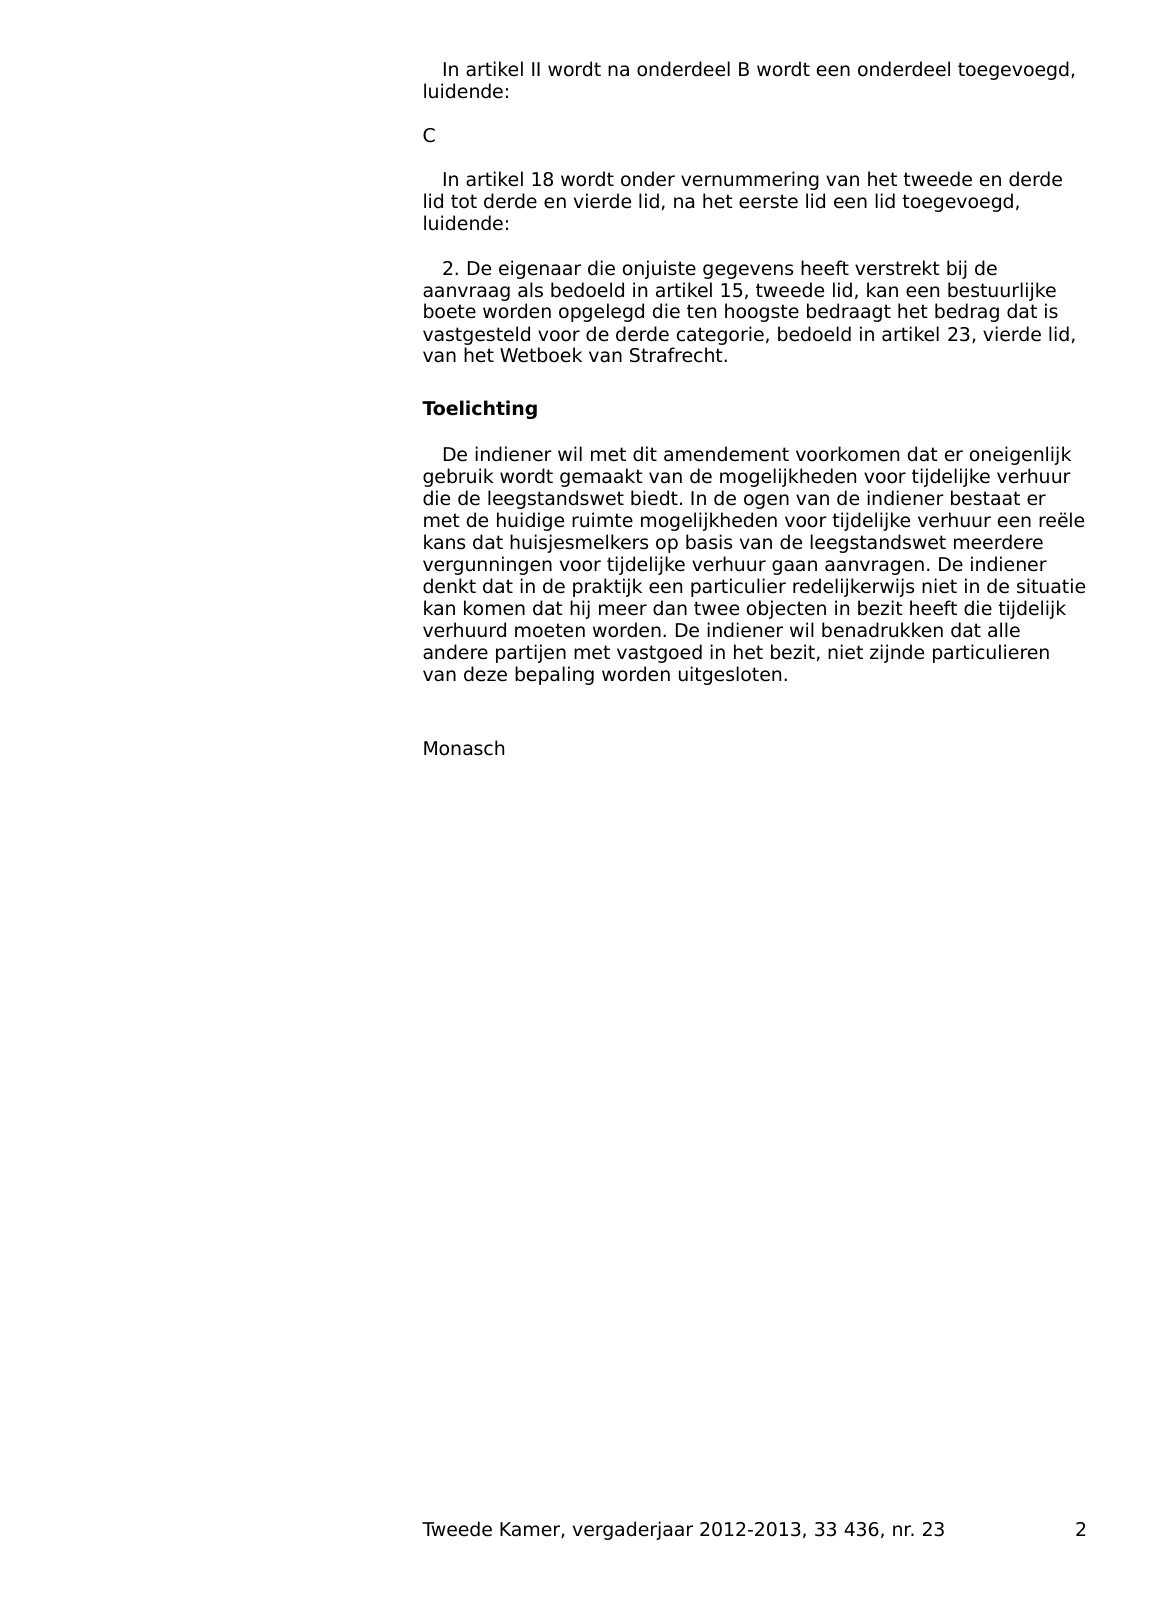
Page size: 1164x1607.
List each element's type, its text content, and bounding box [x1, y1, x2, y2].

text In artikel 18 wordt onder vernummering van het tweede en derde lid tot derde en vierde lid, na het eerste lid een lid toegevoegd, luidende: [422, 169, 1087, 235]
text C [422, 125, 1087, 147]
text Monasch [422, 716, 1087, 760]
text 2. De eigenaar die onjuiste gegevens heeft verstrekt bij de aanvraag als bedoeld in artikel 15, tweede lid, kan een bestuurlijke boete worden opgelegd die ten hoogste bedraagt het bedrag dat is vastgesteld voor de derde categorie, bedoeld in artikel 23, vierde lid, van het Wetboek van Strafrecht. [422, 257, 1087, 367]
text De indiener wil met dit amendement voorkomen dat er oneigenlijk gebruik wordt gemaakt van de mogelijkheden voor tijdelijke verhuur die de leegstandswet biedt. In de ogen van de indiener bestaat er met de huidige ruimte mogelijkheden voor tijdelijke verhuur een reële kans dat huisjesmelkers op basis van de leegstandswet meerdere vergunningen voor tijdelijke verhuur gaan aanvragen. De indiener denkt dat in de praktijk een particulier redelijkerwijs niet in de situatie kan komen dat hij meer dan twee objecten in bezit heeft die tijdelijk verhuurd moeten worden. De indiener wil benadrukken dat alle andere partijen met vastgoed in het bezit, niet zijnde particulieren van deze bepaling worden uitgesloten. [422, 444, 1087, 686]
subtitle Toelichting [422, 397, 1087, 419]
text In artikel II wordt na onderdeel B wordt een onderdeel toegevoegd, luidende: [422, 59, 1087, 103]
